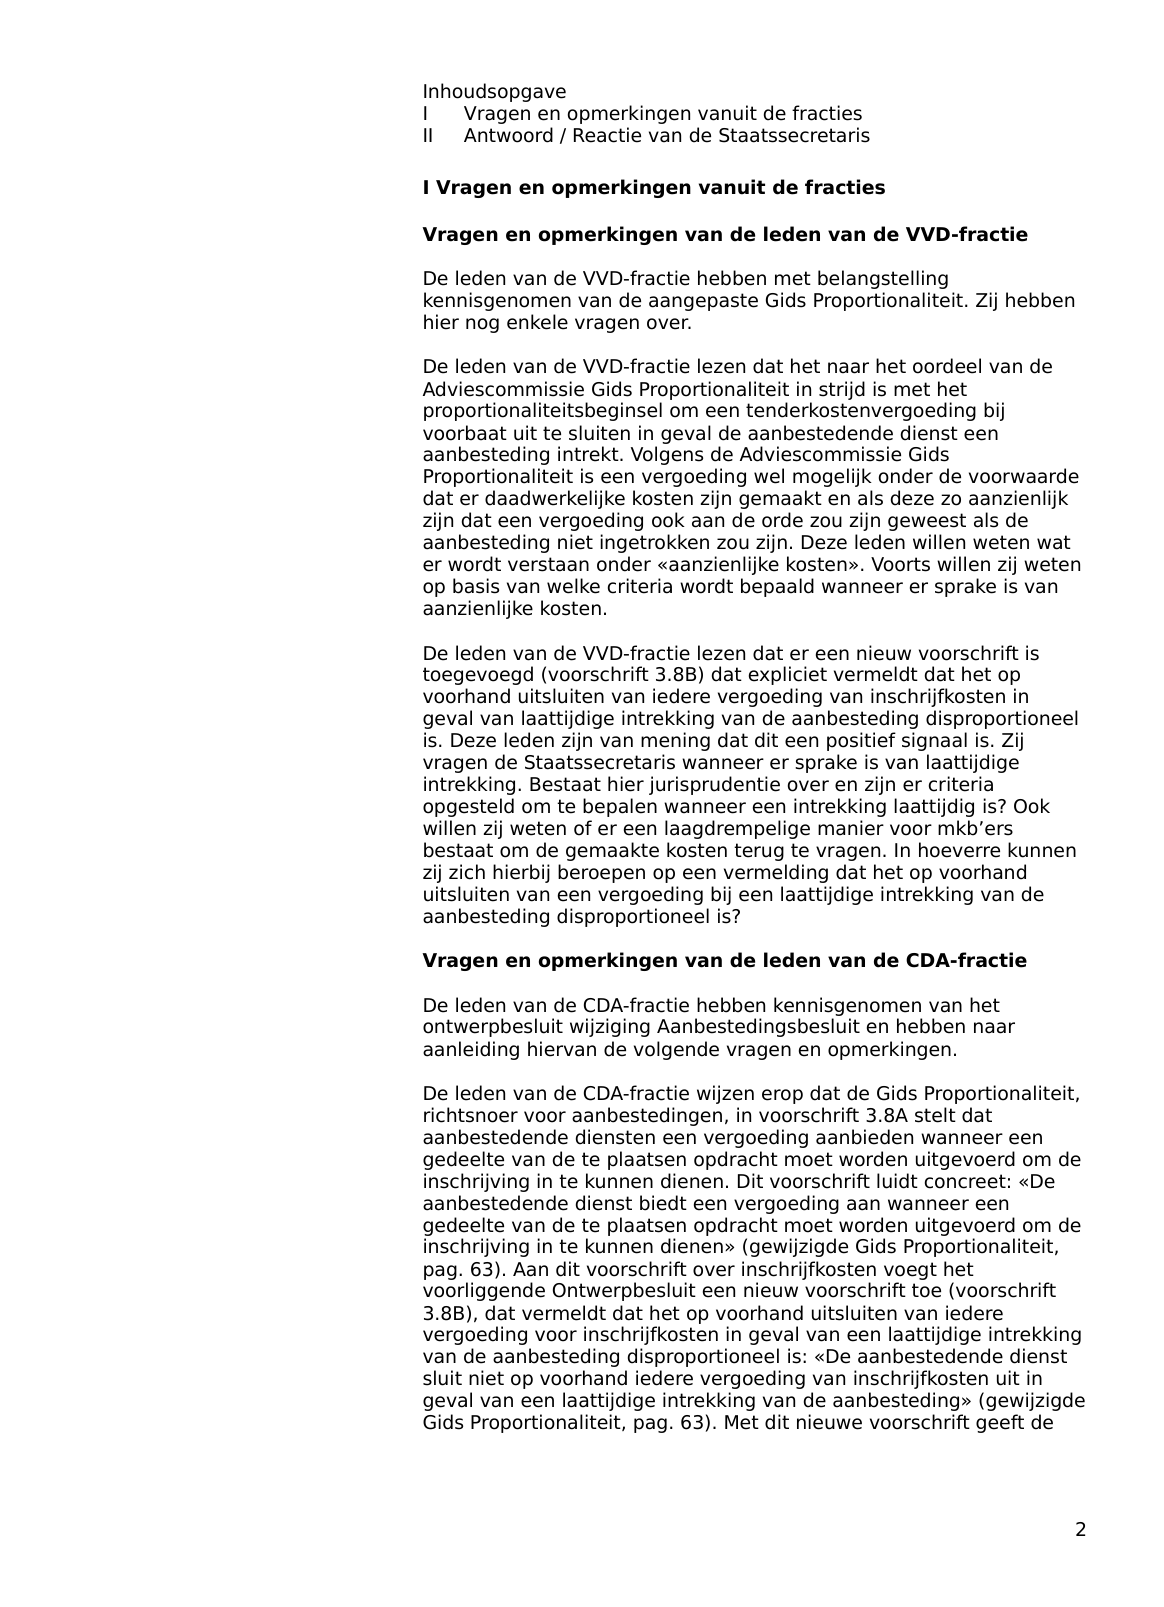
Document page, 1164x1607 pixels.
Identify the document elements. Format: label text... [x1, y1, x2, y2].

text De leden van de CDA-fractie wijzen erop dat de Gids Proportionaliteit, richtsnoer voor aanbestedingen, in voorschrift 3.8A stelt dat aanbestedende diensten een vergoeding aanbieden wanneer een gedeelte van de te plaatsen opdracht moet worden uitgevoerd om de inschrijving in te kunnen dienen. Dit voorschrift luidt concreet: «De aanbestedende dienst biedt een vergoeding aan wanneer een gedeelte van de te plaatsen opdracht moet worden uitgevoerd om de inschrijving in te kunnen dienen» (gewijzigde Gids Proportionaliteit, pag. 63). Aan dit voorschrift over inschrijfkosten voegt het voorliggende Ontwerpbesluit een nieuw voorschrift toe (voorschrift 3.8B), dat vermeldt dat het op voorhand uitsluiten van iedere vergoeding voor inschrijfkosten in geval van een laattijdige intrekking van de aanbesteding disproportioneel is: «De aanbestedende dienst sluit niet op voorhand iedere vergoeding van inschrijfkosten uit in geval van een laattijdige intrekking van de aanbesteding» (gewijzigde Gids Proportionaliteit, pag. 63). Met dit nieuwe voorschrift geeft de [422, 1083, 1087, 1434]
text II Antwoord / Reactie van de Staatssecretaris [422, 125, 1087, 147]
text De leden van de VVD-fractie lezen dat er een nieuw voorschrift is toegevoegd (voorschrift 3.8B) dat expliciet vermeldt dat het op voorhand uitsluiten van iedere vergoeding van inschrijfkosten in geval van laattijdige intrekking van de aanbesteding disproportioneel is. Deze leden zijn van mening dat dit een positief signaal is. Zij vragen de Staatssecretaris wanneer er sprake is van laattijdige intrekking. Bestaat hier jurisprudentie over en zijn er criteria opgesteld om te bepalen wanneer een intrekking laattijdig is? Ook willen zij weten of er een laagdrempelige manier voor mkb’ers bestaat om de gemaakte kosten terug te vragen. In hoeverre kunnen zij zich hierbij beroepen op een vermelding dat het op voorhand uitsluiten van een vergoeding bij een laattijdige intrekking van de aanbesteding disproportioneel is? [422, 642, 1087, 928]
text De leden van de VVD-fractie hebben met belangstelling kennisgenomen van de aangepaste Gids Proportionaliteit. Zij hebben hier nog enkele vragen over. [422, 268, 1087, 334]
text Inhoudsopgave [422, 81, 1087, 103]
subtitle Vragen en opmerkingen van de leden van de VVD-fractie [422, 224, 1087, 246]
subtitle I Vragen en opmerkingen vanuit de fracties [422, 177, 1087, 199]
text De leden van de CDA-fractie hebben kennisgenomen van het ontwerpbesluit wijziging Aanbestedingsbesluit en hebben naar aanleiding hiervan de volgende vragen en opmerkingen. [422, 994, 1087, 1060]
text I Vragen en opmerkingen vanuit de fracties [422, 103, 1087, 125]
text De leden van de VVD-fractie lezen dat het naar het oordeel van de Adviescommissie Gids Proportionaliteit in strijd is met het proportionaliteitsbeginsel om een tenderkostenvergoeding bij voorbaat uit te sluiten in geval de aanbestedende dienst een aanbesteding intrekt. Volgens de Adviescommissie Gids Proportionaliteit is een vergoeding wel mogelijk onder de voorwaarde dat er daadwerkelijke kosten zijn gemaakt en als deze zo aanzienlijk zijn dat een vergoeding ook aan de orde zou zijn geweest als de aanbesteding niet ingetrokken zou zijn. Deze leden willen weten wat er wordt verstaan onder «aanzienlijke kosten». Voorts willen zij weten op basis van welke criteria wordt bepaald wanneer er sprake is van aanzienlijke kosten. [422, 356, 1087, 620]
subtitle Vragen en opmerkingen van de leden van de CDA-fractie [422, 950, 1087, 972]
